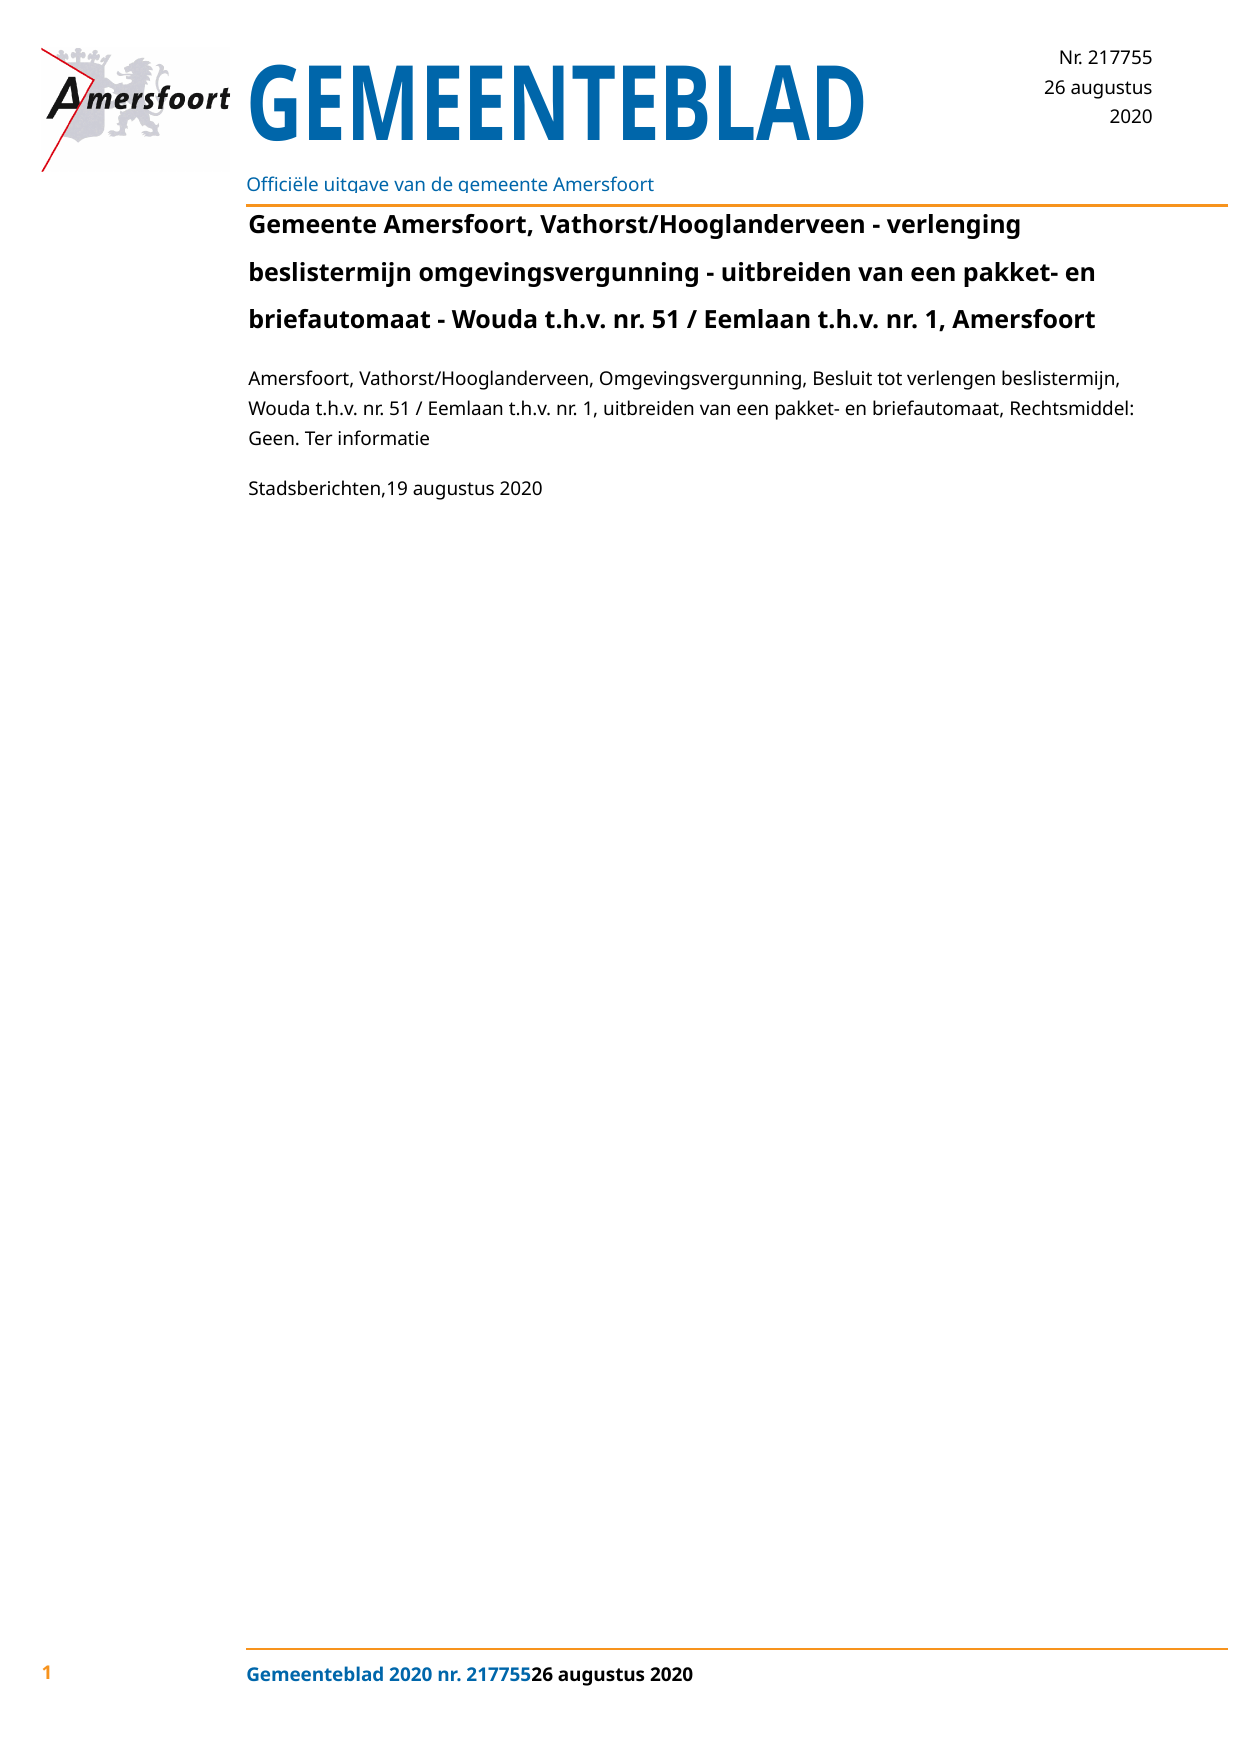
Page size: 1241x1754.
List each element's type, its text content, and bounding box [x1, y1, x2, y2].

text Amersfoort, Vathorst/Hooglanderveen, Omgevingsvergunning, Besluit tot verlengen beslistermijn, Wouda t.h.v. nr. 51 / Eemlaan t.h.v. nr. 1, uitbreiden van een pakket- en briefautomaat, Rechtsmiddel: Geen. Ter informatie [248, 366, 1152, 450]
text Stadsberichten,19 augustus 2020 [248, 475, 1152, 501]
picture [41, 47, 231, 172]
text Gemeente Amersfoort, Vathorst/Hooglanderveen - verlenging beslistermijn omgevingsvergunning - uitbreiden van een pakket- en briefautomaat - Wouda t.h.v. nr. 51 / Eemlaan t.h.v. nr. 1, Amersfoort [248, 207, 1152, 336]
